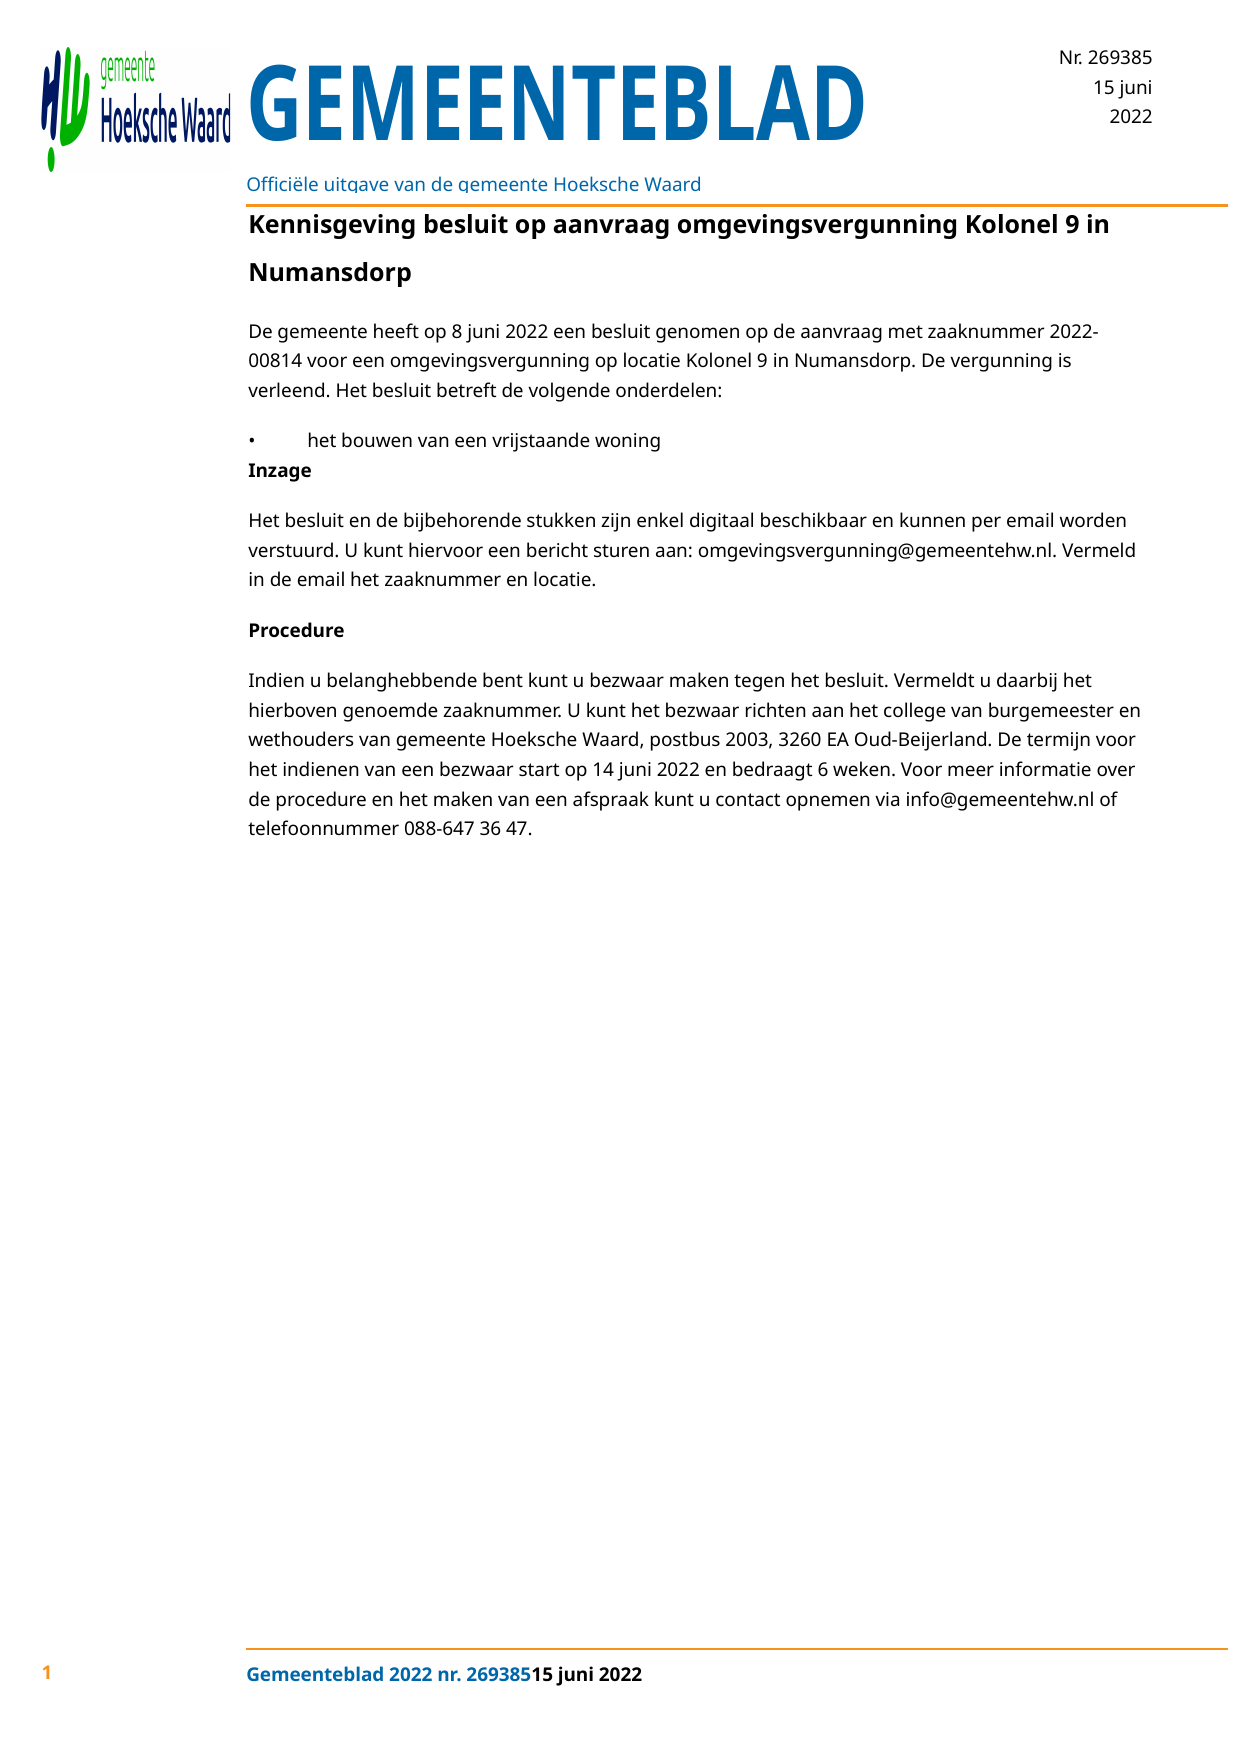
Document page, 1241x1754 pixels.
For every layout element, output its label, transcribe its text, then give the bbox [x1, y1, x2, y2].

text Indien u belanghebbende bent kunt u bezwaar maken tegen het besluit. Vermeldt u daarbij het hierboven genoemde zaaknummer. U kunt het bezwaar richten aan het college van burgemeester en wethouders van gemeente Hoeksche Waard, postbus 2003, 3260 EA Oud-Beijerland. De termijn voor het indienen van een bezwaar start op 14 juni 2022 en bedraagt 6 weken. Voor meer informatie over de procedure en het maken van een afspraak kunt u contact opnemen via info@gemeentehw.nl of telefoonnummer 088-647 36 47. [248, 667, 1152, 841]
text De gemeente heeft op 8 juni 2022 een besluit genomen op de aanvraag met zaaknummer 2022-00814 voor een omgevingsvergunning op locatie Kolonel 9 in Numansdorp. De vergunning is verleend. Het besluit betreft de volgende onderdelen: [248, 318, 1152, 403]
text Het besluit en de bijbehorende stukken zijn enkel digitaal beschikbaar en kunnen per email worden verstuurd. U kunt hiervoor een bericht sturen aan: omgevingsvergunning@gemeentehw.nl. Vermeld in de email het zaaknummer en locatie. [248, 507, 1152, 592]
text Kennisgeving besluit op aanvraag omgevingsvergunning Kolonel 9 in Numansdorp [248, 207, 1152, 288]
list het bouwen van een vrijstaande woning [248, 427, 1152, 453]
picture [41, 47, 231, 172]
text Procedure [248, 617, 1152, 643]
text Inzage [248, 457, 1152, 483]
